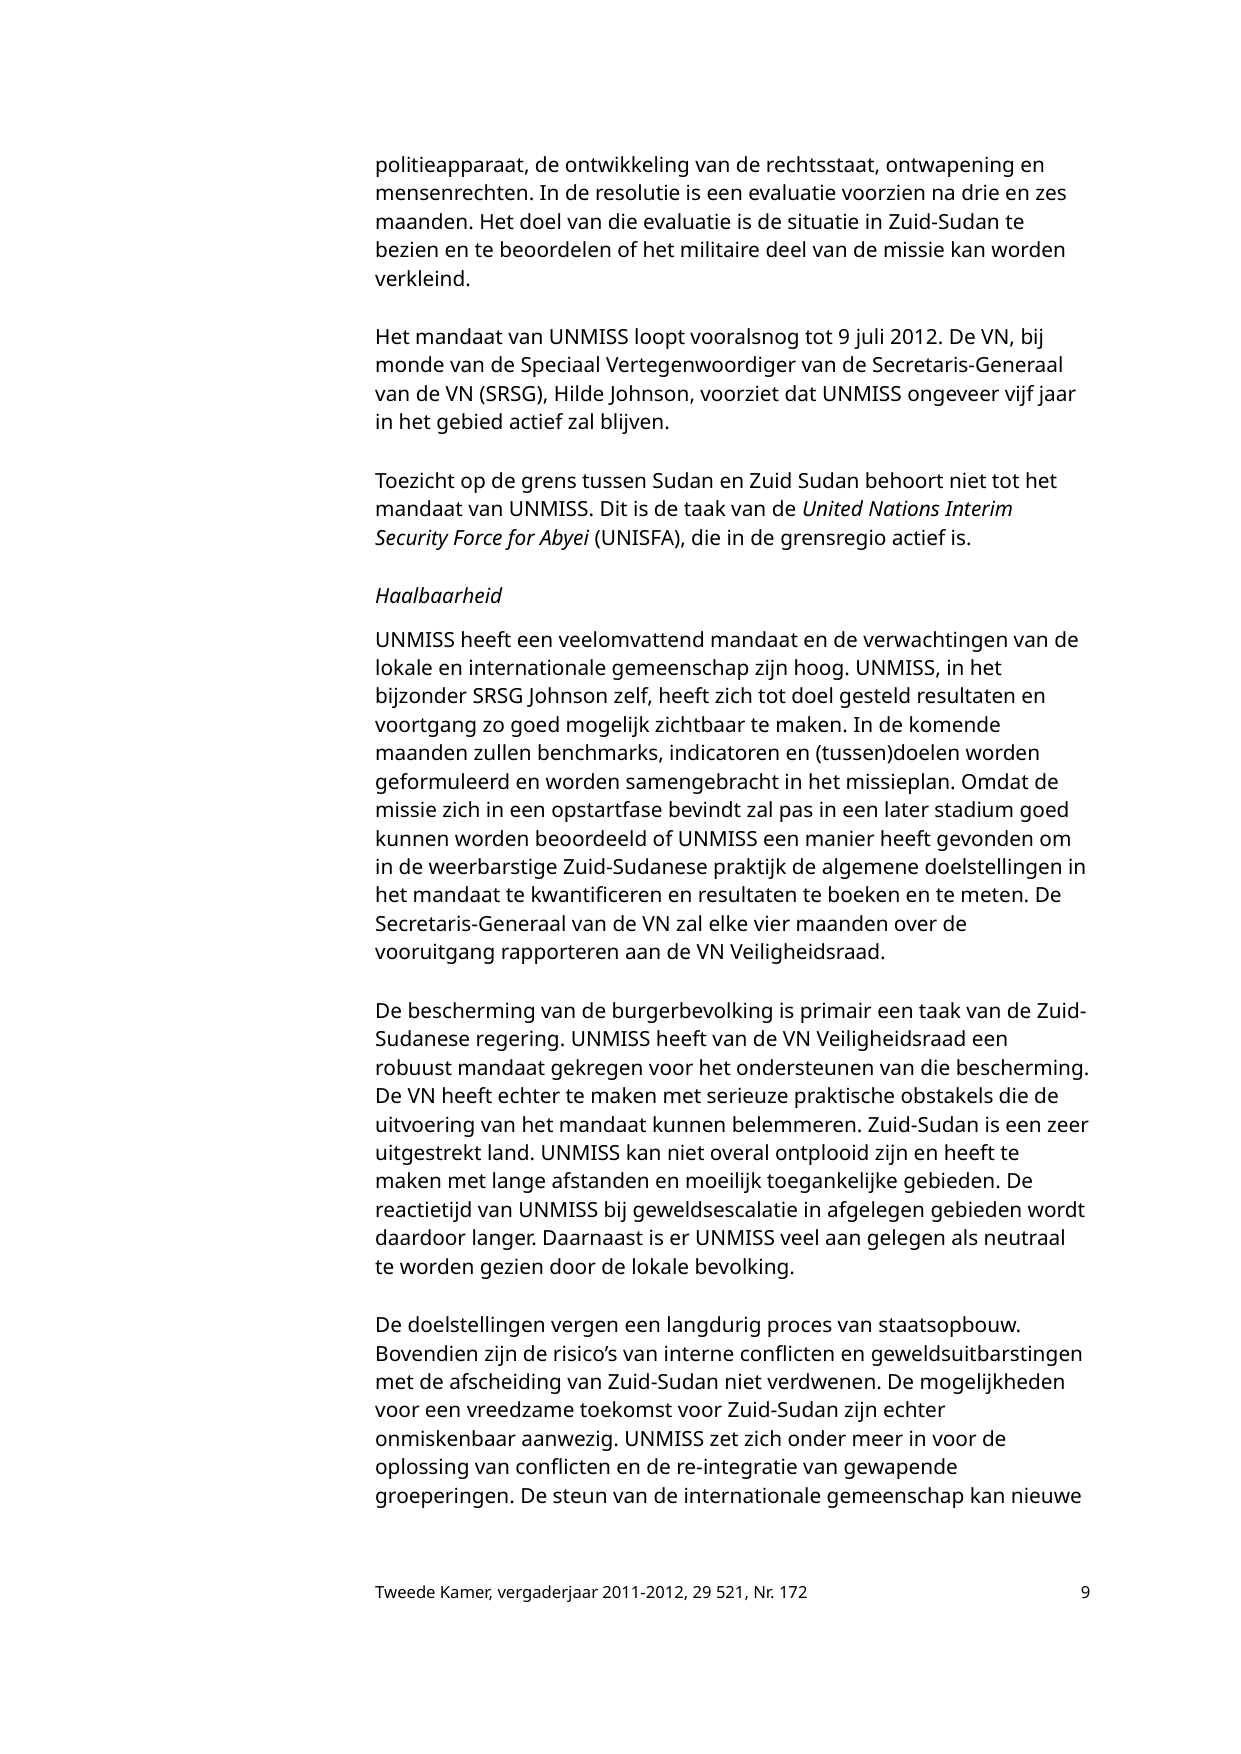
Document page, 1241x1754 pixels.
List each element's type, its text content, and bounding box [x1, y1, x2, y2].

text Toezicht op de grens tussen Sudan en Zuid Sudan behoort niet tot het mandaat van UNMISS. Dit is de taak van de United Nations Interim Security Force for Abyei (UNISFA), die in de grensregio actief is. [375, 466, 1090, 551]
text Haalbaarheid [375, 581, 1090, 610]
text De doelstellingen vergen een langdurig proces van staatsopbouw. Bovendien zijn de risico’s van interne conflicten en geweldsuitbarstingen met de afscheiding van Zuid-Sudan niet verdwenen. De mogelijkheden voor een vreedzame toekomst voor Zuid-Sudan zijn echter onmiskenbaar aanwezig. UNMISS zet zich onder meer in voor de oplossing van conflicten en de re-integratie van gewapende groeperingen. De steun van de internationale gemeenschap kan nieuwe [375, 1310, 1090, 1509]
text Het mandaat van UNMISS loopt vooralsnog tot 9 juli 2012. De VN, bij monde van de Speciaal Vertegenwoordiger van de Secretaris-Generaal van de VN (SRSG), Hilde Johnson, voorziet dat UNMISS ongeveer vijf jaar in het gebied actief zal blijven. [375, 322, 1090, 436]
text De bescherming van de burgerbevolking is primair een taak van de Zuid-Sudanese regering. UNMISS heeft van de VN Veiligheidsraad een robuust mandaat gekregen voor het ondersteunen van die bescherming. De VN heeft echter te maken met serieuze praktische obstakels die de uitvoering van het mandaat kunnen belemmeren. Zuid-Sudan is een zeer uitgestrekt land. UNMISS kan niet overal ontplooid zijn en heeft te maken met lange afstanden en moeilijk toegankelijke gebieden. De reactietijd van UNMISS bij geweldsescalatie in afgelegen gebieden wordt daardoor langer. Daarnaast is er UNMISS veel aan gelegen als neutraal te worden gezien door de lokale bevolking. [375, 996, 1090, 1280]
text politieapparaat, de ontwikkeling van de rechtsstaat, ontwapening en mensenrechten. In de resolutie is een evaluatie voorzien na drie en zes maanden. Het doel van die evaluatie is de situatie in Zuid-Sudan te bezien en te beoordelen of het militaire deel van de missie kan worden verkleind. [375, 150, 1090, 292]
text UNMISS heeft een veelomvattend mandaat en de verwachtingen van de lokale en internationale gemeenschap zijn hoog. UNMISS, in het bijzonder SRSG Johnson zelf, heeft zich tot doel gesteld resultaten en voortgang zo goed mogelijk zichtbaar te maken. In de komende maanden zullen benchmarks, indicatoren en (tussen)doelen worden geformuleerd en worden samengebracht in het missieplan. Omdat de missie zich in een opstartfase bevindt zal pas in een later stadium goed kunnen worden beoordeeld of UNMISS een manier heeft gevonden om in de weerbarstige Zuid-Sudanese praktijk de algemene doelstellingen in het mandaat te kwantificeren en resultaten te boeken en te meten. De Secretaris-Generaal van de VN zal elke vier maanden over de vooruitgang rapporteren aan de VN Veiligheidsraad. [375, 625, 1090, 966]
